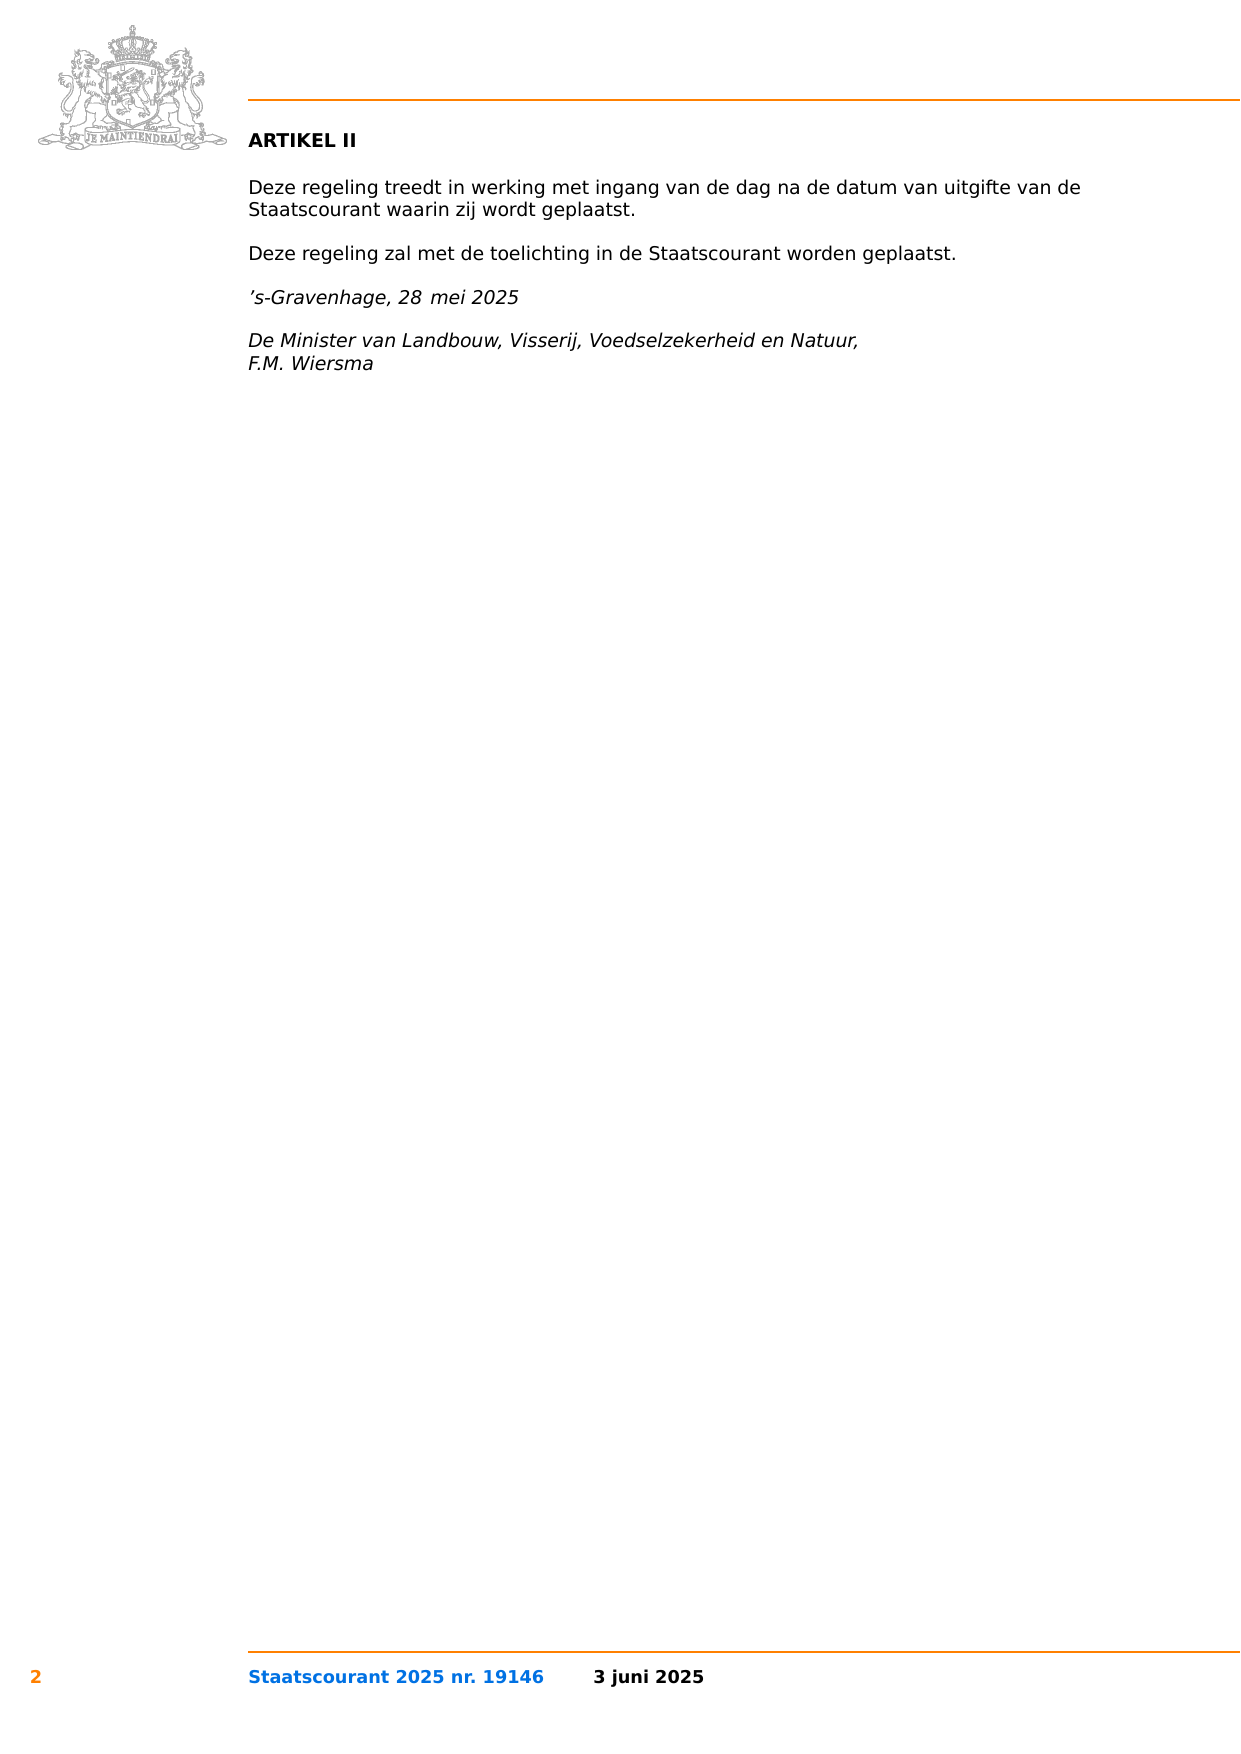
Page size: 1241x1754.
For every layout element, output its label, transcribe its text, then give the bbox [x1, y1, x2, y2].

picture [38, 25, 227, 150]
text Deze regeling treedt in werking met ingang van de dag na de datum van uitgifte van de Staatscourant waarin zij wordt geplaatst. [248, 177, 1163, 221]
text De Minister van Landbouw, Visserij, Voedselzekerheid en Natuur, F.M. Wiersma [248, 330, 1163, 374]
text Deze regeling zal met de toelichting in de Staatscourant worden geplaatst. [248, 243, 1163, 265]
text ’s-Gravenhage, 28 mei 2025 [248, 287, 1163, 308]
subtitle ARTIKEL II [248, 130, 1163, 152]
